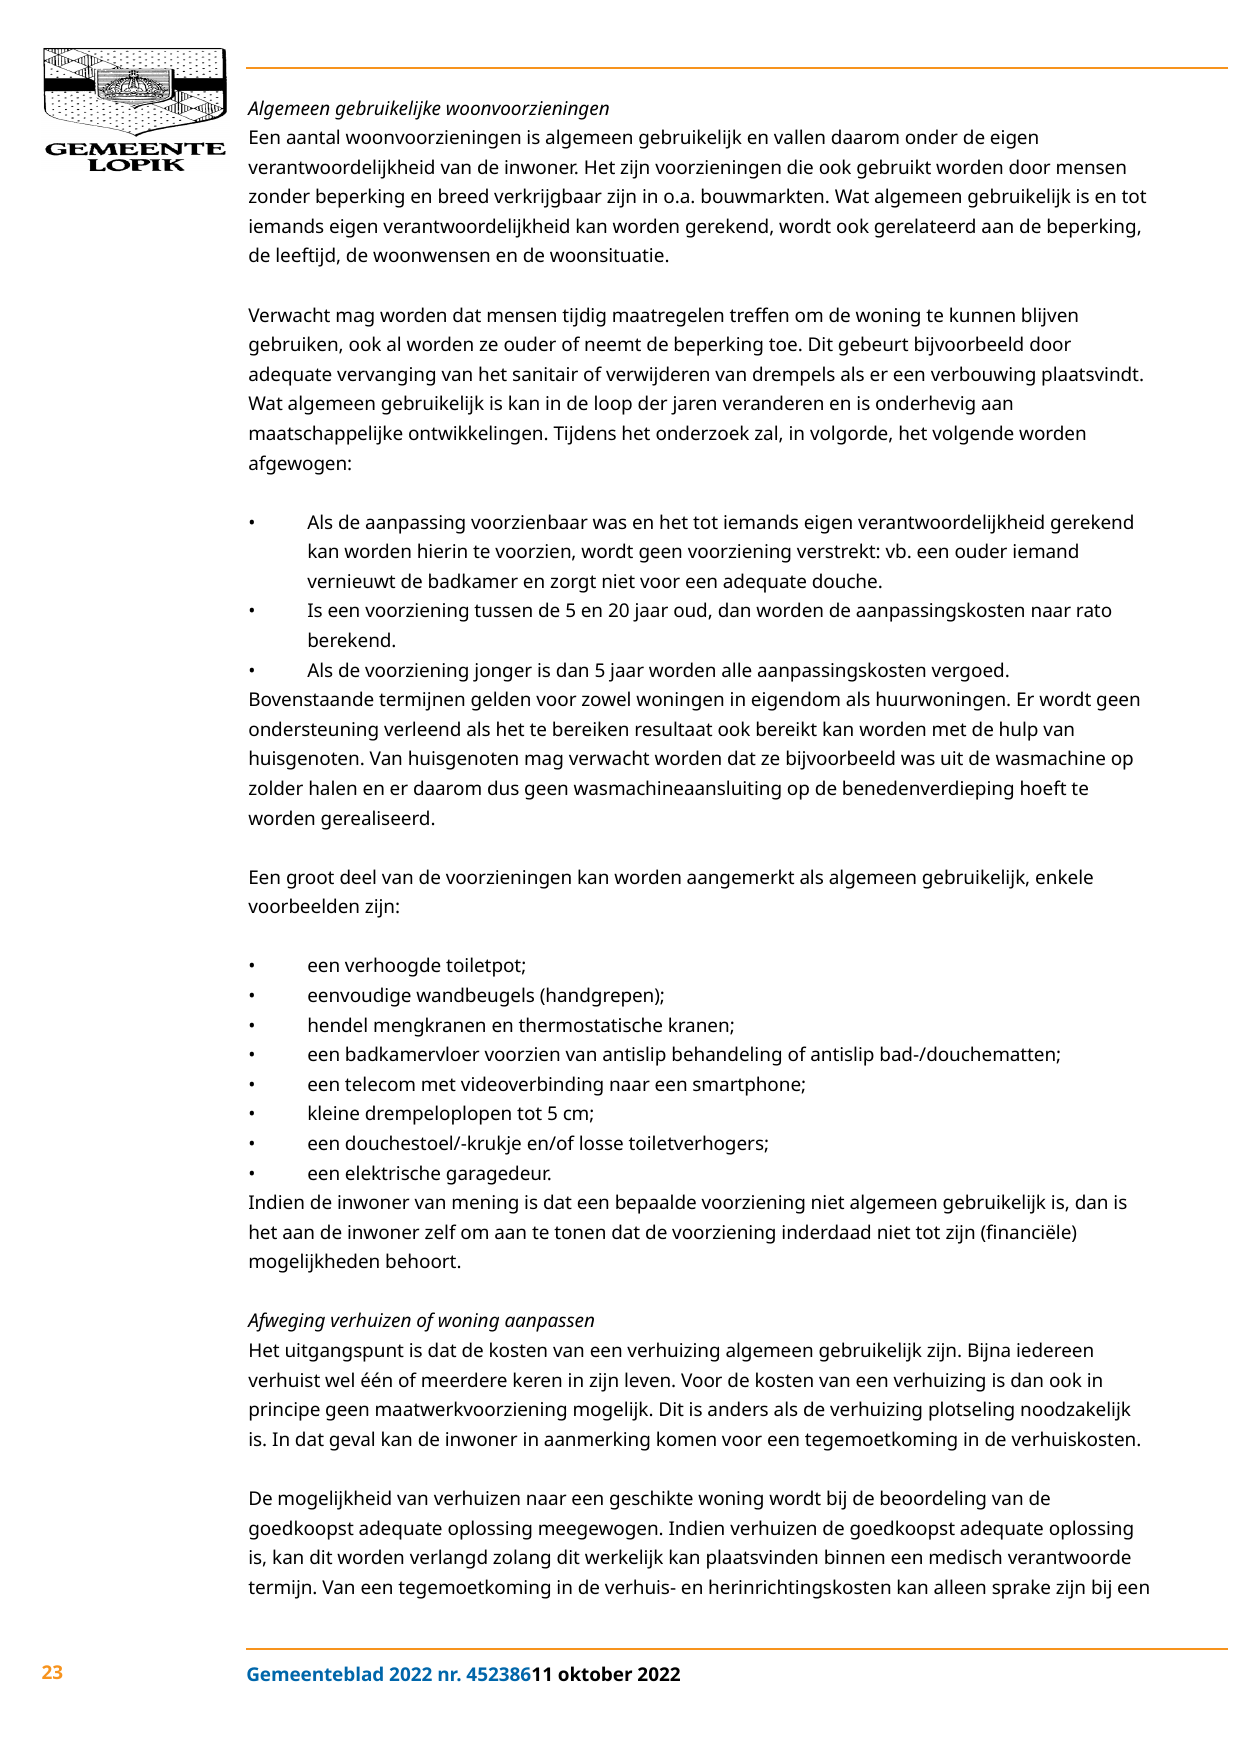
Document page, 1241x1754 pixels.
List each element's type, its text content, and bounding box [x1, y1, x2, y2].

text Afweging verhuizen of woning aanpassen [248, 1308, 1152, 1333]
list een douchestoel/-krukje en/of losse toiletverhogers; [248, 1130, 1152, 1156]
text Een aantal woonvoorzieningen is algemeen gebruikelijk en vallen daarom onder de eigen verantwoordelijkheid van de inwoner. Het zijn voorzieningen die ook gebruikt worden door mensen zonder beperking en breed verkrijgbaar zijn in o.a. bouwmarkten. Wat algemeen gebruikelijk is en tot iemands eigen verantwoordelijkheid kan worden gerekend, wordt ook gerelateerd aan de beperking, de leeftijd, de woonwensen en de woonsituatie. [248, 124, 1152, 268]
list Is een voorziening tussen de 5 en 20 jaar oud, dan worden de aanpassingskosten naar rato berekend. [248, 598, 1152, 653]
text Verwacht mag worden dat mensen tijdig maatregelen treffen om de woning te kunnen blijven gebruiken, ook al worden ze ouder of neemt de beperking toe. Dit gebeurt bijvoorbeeld door adequate vervanging van het sanitair of verwijderen van drempels als er een verbouwing plaatsvindt. Wat algemeen gebruikelijk is kan in de loop der jaren veranderen en is onderhevig aan maatschappelijke ontwikkelingen. Tijdens het onderzoek zal, in volgorde, het volgende worden afgewogen: [248, 302, 1152, 476]
list een badkamervloer voorzien van antislip behandeling of antislip bad-/douchematten; [248, 1041, 1152, 1067]
picture [41, 47, 231, 172]
list Als de voorziening jonger is dan 5 jaar worden alle aanpassingskosten vergoed. [248, 657, 1152, 683]
text Indien de inwoner van mening is dat een bepaalde voorziening niet algemeen gebruikelijk is, dan is het aan de inwoner zelf om aan te tonen dat de voorziening inderdaad niet tot zijn (financiële) mogelijkheden behoort. [248, 1189, 1152, 1274]
list eenvoudige wandbeugels (handgrepen); [248, 982, 1152, 1008]
text Een groot deel van de voorzieningen kan worden aangemerkt als algemeen gebruikelijk, enkele voorbeelden zijn: [248, 864, 1152, 919]
text De mogelijkheid van verhuizen naar een geschikte woning wordt bij de beoordeling van de goedkoopst adequate oplossing meegewogen. Indien verhuizen de goedkoopst adequate oplossing is, kan dit worden verlangd zolang dit werkelijk kan plaatsvinden binnen een medisch verantwoorde termijn. Van een tegemoetkoming in de verhuis- en herinrichtingskosten kan alleen sprake zijn bij een [248, 1485, 1152, 1600]
text Bovenstaande termijnen gelden voor zowel woningen in eigendom als huurwoningen. Er wordt geen ondersteuning verleend als het te bereiken resultaat ook bereikt kan worden met de hulp van huisgenoten. Van huisgenoten mag verwacht worden dat ze bijvoorbeeld was uit de wasmachine op zolder halen en er daarom dus geen wasmachineaansluiting op de benedenverdieping hoeft te worden gerealiseerd. [248, 686, 1152, 831]
list een telecom met videoverbinding naar een smartphone; [248, 1071, 1152, 1097]
list een elektrische garagedeur. [248, 1160, 1152, 1186]
list kleine drempeloplopen tot 5 cm; [248, 1101, 1152, 1126]
list Als de aanpassing voorzienbaar was en het tot iemands eigen verantwoordelijkheid gerekend kan worden hierin te voorzien, wordt geen voorziening verstrekt: vb. een ouder iemand vernieuwt de badkamer en zorgt niet voor een adequate douche. [248, 509, 1152, 594]
list hendel mengkranen en thermostatische kranen; [248, 1012, 1152, 1038]
text Algemeen gebruikelijke woonvoorzieningen [248, 95, 1152, 121]
list een verhoogde toiletpot; [248, 953, 1152, 978]
text Het uitgangspunt is dat de kosten van een verhuizing algemeen gebruikelijk zijn. Bijna iedereen verhuist wel één of meerdere keren in zijn leven. Voor de kosten van een verhuizing is dan ook in principe geen maatwerkvoorziening mogelijk. Dit is anders als de verhuizing plotseling noodzakelijk is. In dat geval kan de inwoner in aanmerking komen voor een tegemoetkoming in de verhuiskosten. [248, 1337, 1152, 1452]
